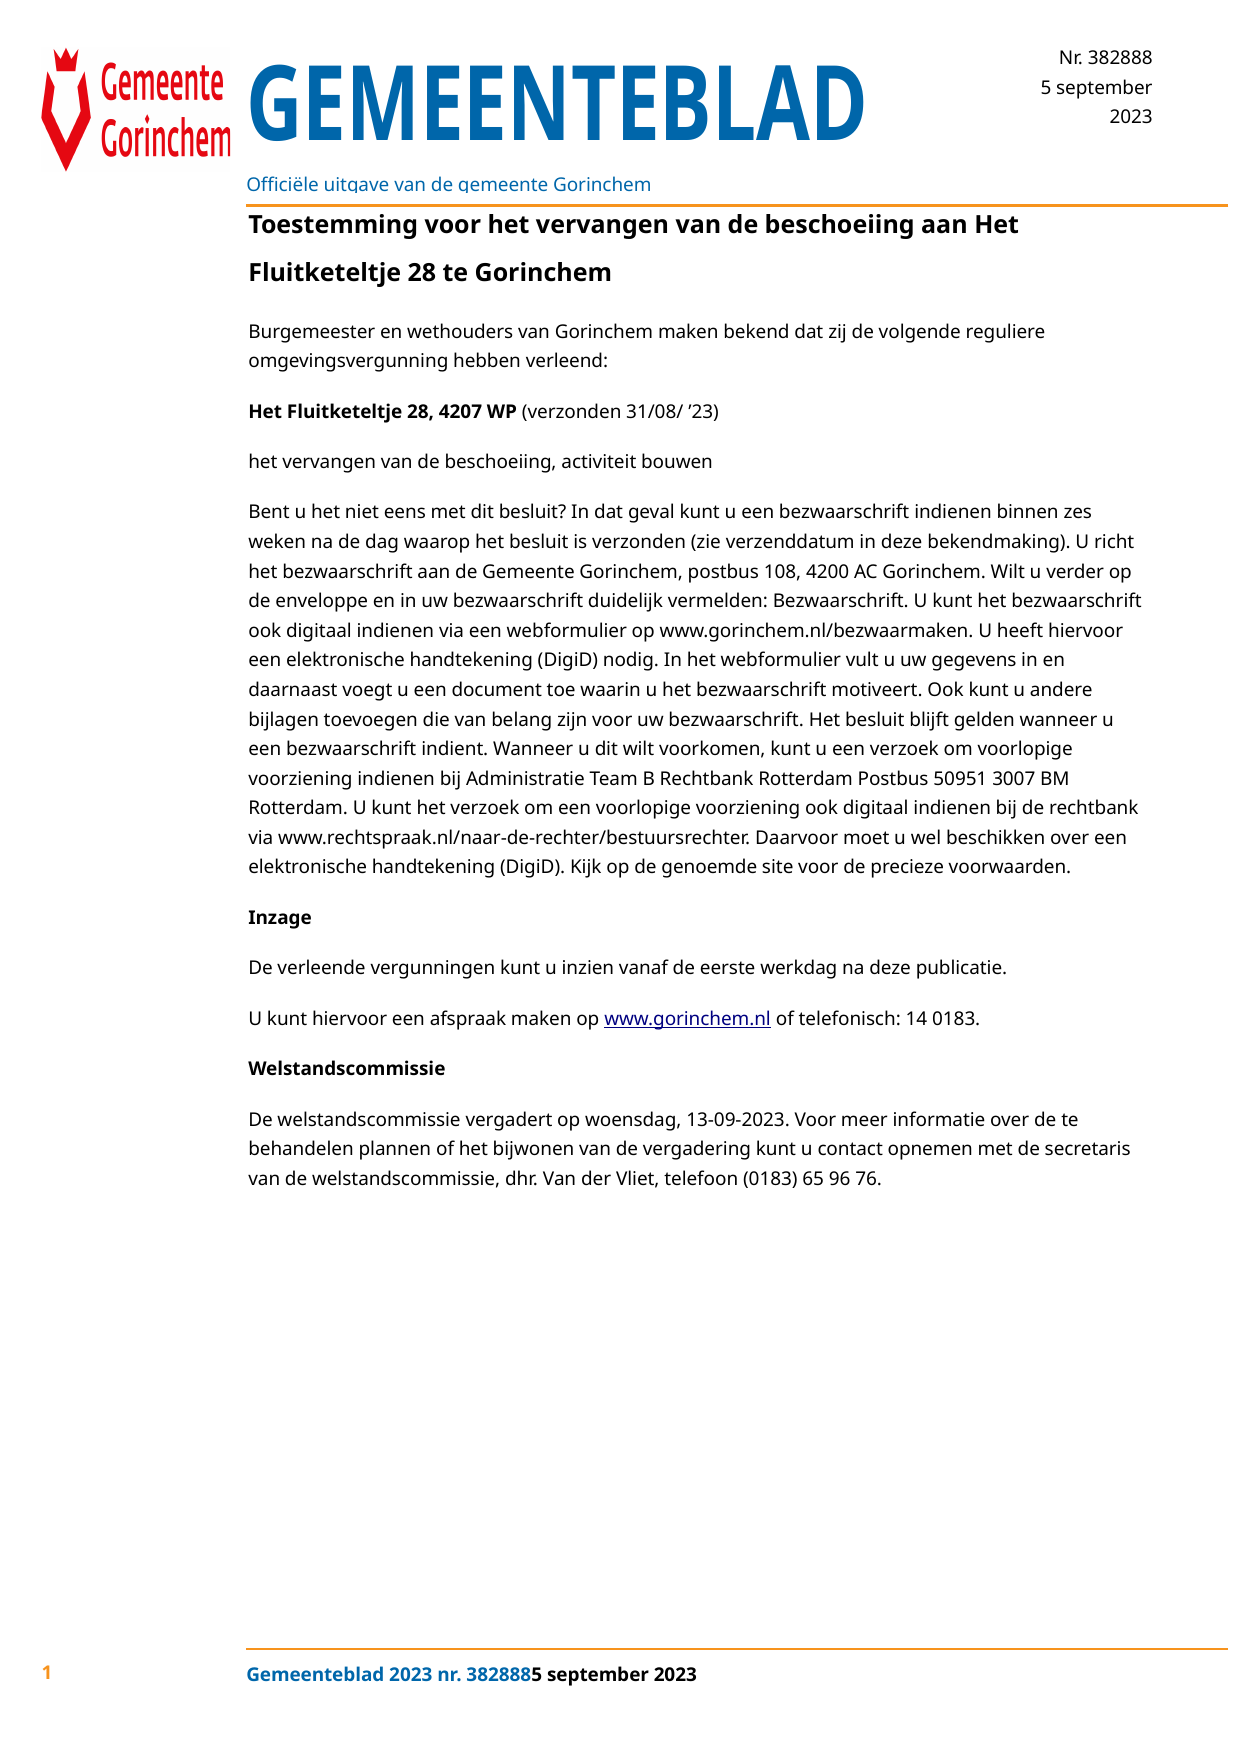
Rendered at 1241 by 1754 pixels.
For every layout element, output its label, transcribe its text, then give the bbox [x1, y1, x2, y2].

text U kunt hiervoor een afspraak maken op www.gorinchem.nl of telefonisch: 14 0183. [248, 1005, 1152, 1031]
text Burgemeester en wethouders van Gorinchem maken bekend dat zij de volgende reguliere omgevingsvergunning hebben verleend: [248, 318, 1152, 373]
text De verleende vergunningen kunt u inzien vanaf de eerste werkdag na deze publicatie. [248, 954, 1152, 980]
text het vervangen van de beschoeiing, activiteit bouwen [248, 448, 1152, 474]
text Welstandscommissie [248, 1055, 1152, 1081]
text Bent u het niet eens met dit besluit? In dat geval kunt u een bezwaarschrift indienen binnen zes weken na de dag waarop het besluit is verzonden (zie verzenddatum in deze bekendmaking). U richt het bezwaarschrift aan de Gemeente Gorinchem, postbus 108, 4200 AC Gorinchem. Wilt u verder op de enveloppe en in uw bezwaarschrift duidelijk vermelden: Bezwaarschrift. U kunt het bezwaarschrift ook digitaal indienen via een webformulier op www.gorinchem.nl/bezwaarmaken. U heeft hiervoor een elektronische handtekening (DigiD) nodig. In het webformulier vult u uw gegevens in en daarnaast voegt u een document toe waarin u het bezwaarschrift motiveert. Ook kunt u andere bijlagen toevoegen die van belang zijn voor uw bezwaarschrift. Het besluit blijft gelden wanneer u een bezwaarschrift indient. Wanneer u dit wilt voorkomen, kunt u een verzoek om voorlopige voorziening indienen bij Administratie Team B Rechtbank Rotterdam Postbus 50951 3007 BM Rotterdam. U kunt het verzoek om een voorlopige voorziening ook digitaal indienen bij de rechtbank via www.rechtspraak.nl/naar-de-rechter/bestuursrechter. Daarvoor moet u wel beschikken over een elektronische handtekening (DigiD). Kijk op de genoemde site voor de precieze voorwaarden. [248, 499, 1152, 879]
picture [41, 47, 231, 172]
text Toestemming voor het vervangen van de beschoeiing aan Het Fluitketeltje 28 te Gorinchem [248, 207, 1152, 288]
text De welstandscommissie vergadert op woensdag, 13-09-2023. Voor meer informatie over de te behandelen plannen of het bijwonen van de vergadering kunt u contact opnemen met de secretaris van de welstandscommissie, dhr. Van der Vliet, telefoon (0183) 65 96 76. [248, 1106, 1152, 1191]
text Inzage [248, 904, 1152, 930]
text Het Fluitketeltje 28, 4207 WP (verzonden 31/08/ ’23) [248, 398, 1152, 424]
